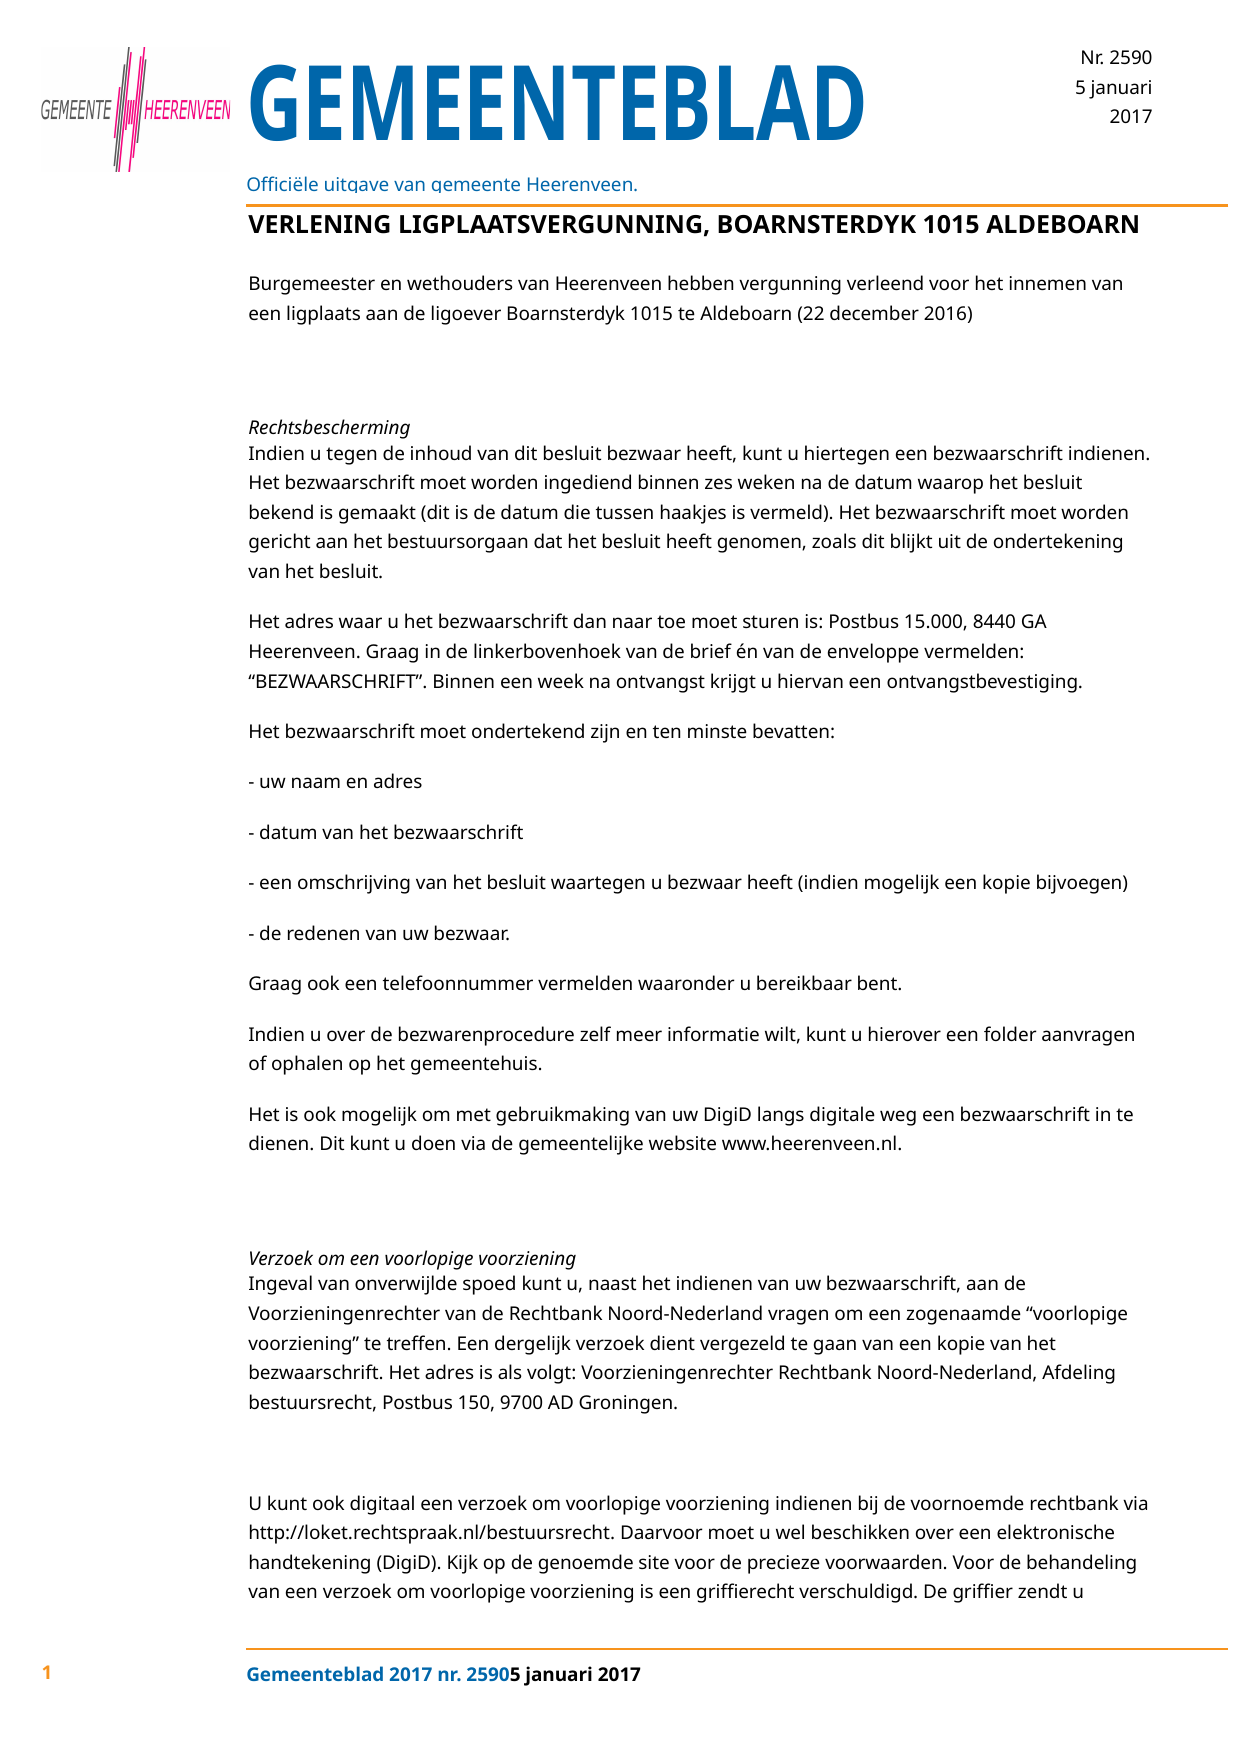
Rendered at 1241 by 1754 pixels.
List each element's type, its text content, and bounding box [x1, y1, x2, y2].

text Indien u tegen de inhoud van dit besluit bezwaar heeft, kunt u hiertegen een bezwaarschrift indienen. Het bezwaarschrift moet worden ingediend binnen zes weken na de datum waarop het besluit bekend is gemaakt (dit is de datum die tussen haakjes is vermeld). Het bezwaarschrift moet worden gericht aan het bestuursorgaan dat het besluit heeft genomen, zoals dit blijkt uit de ondertekening van het besluit. [248, 440, 1152, 584]
text - de redenen van uw bezwaar. [248, 920, 1152, 946]
text Indien u over de bezwarenprocedure zelf meer informatie wilt, kunt u hierover een folder aanvragen of ophalen op het gemeentehuis. [248, 1021, 1152, 1076]
text Rechtsbescherming [248, 414, 1152, 440]
text Het bezwaarschrift moet ondertekend zijn en ten minste bevatten: [248, 718, 1152, 744]
picture [41, 47, 231, 172]
text - uw naam en adres [248, 769, 1152, 794]
text Graag ook een telefoonnummer vermelden waaronder u bereikbaar bent. [248, 970, 1152, 996]
text Ingeval van onverwijlde spoed kunt u, naast het indienen van uw bezwaarschrift, aan de Voorzieningenrechter van de Rechtbank Noord-Nederland vragen om een zogenaamde “voorlopige voorziening” te treffen. Een dergelijk verzoek dient vergezeld te gaan van een kopie van het bezwaarschrift. Het adres is als volgt: Voorzieningenrechter Rechtbank Noord-Nederland, Afdeling bestuursrecht, Postbus 150, 9700 AD Groningen. [248, 1271, 1152, 1414]
text Het is ook mogelijk om met gebruikmaking van uw DigiD langs digitale weg een bezwaarschrift in te dienen. Dit kunt u doen via de gemeentelijke website www.heerenveen.nl. [248, 1101, 1152, 1156]
text - datum van het bezwaarschrift [248, 819, 1152, 845]
text VERLENING LIGPLAATSVERGUNNING, BOARNSTERDYK 1015 ALDEBOARN [248, 207, 1152, 241]
text U kunt ook digitaal een verzoek om voorlopige voorziening indienen bij de voornoemde rechtbank via http://loket.rechtspraak.nl/bestuursrecht. Daarvoor moet u wel beschikken over een elektronische handtekening (DigiD). Kijk op de genoemde site voor de precieze voorwaarden. Voor de behandeling van een verzoek om voorlopige voorziening is een griffierecht verschuldigd. De griffier zendt u [248, 1490, 1152, 1604]
text - een omschrijving van het besluit waartegen u bezwaar heeft (indien mogelijk een kopie bijvoegen) [248, 869, 1152, 895]
text Het adres waar u het bezwaarschrift dan naar toe moet sturen is: Postbus 15.000, 8440 GA Heerenveen. Graag in de linkerbovenhoek van de brief én van de enveloppe vermelden: “BEZWAARSCHRIFT”. Binnen een week na ontvangst krijgt u hiervan een ontvangstbevestiging. [248, 609, 1152, 694]
text Verzoek om een voorlopige voorziening [248, 1245, 1152, 1271]
text Burgemeester en wethouders van Heerenveen hebben vergunning verleend voor het innemen van een ligplaats aan de ligoever Boarnsterdyk 1015 te Aldeboarn (22 december 2016) [248, 270, 1152, 326]
